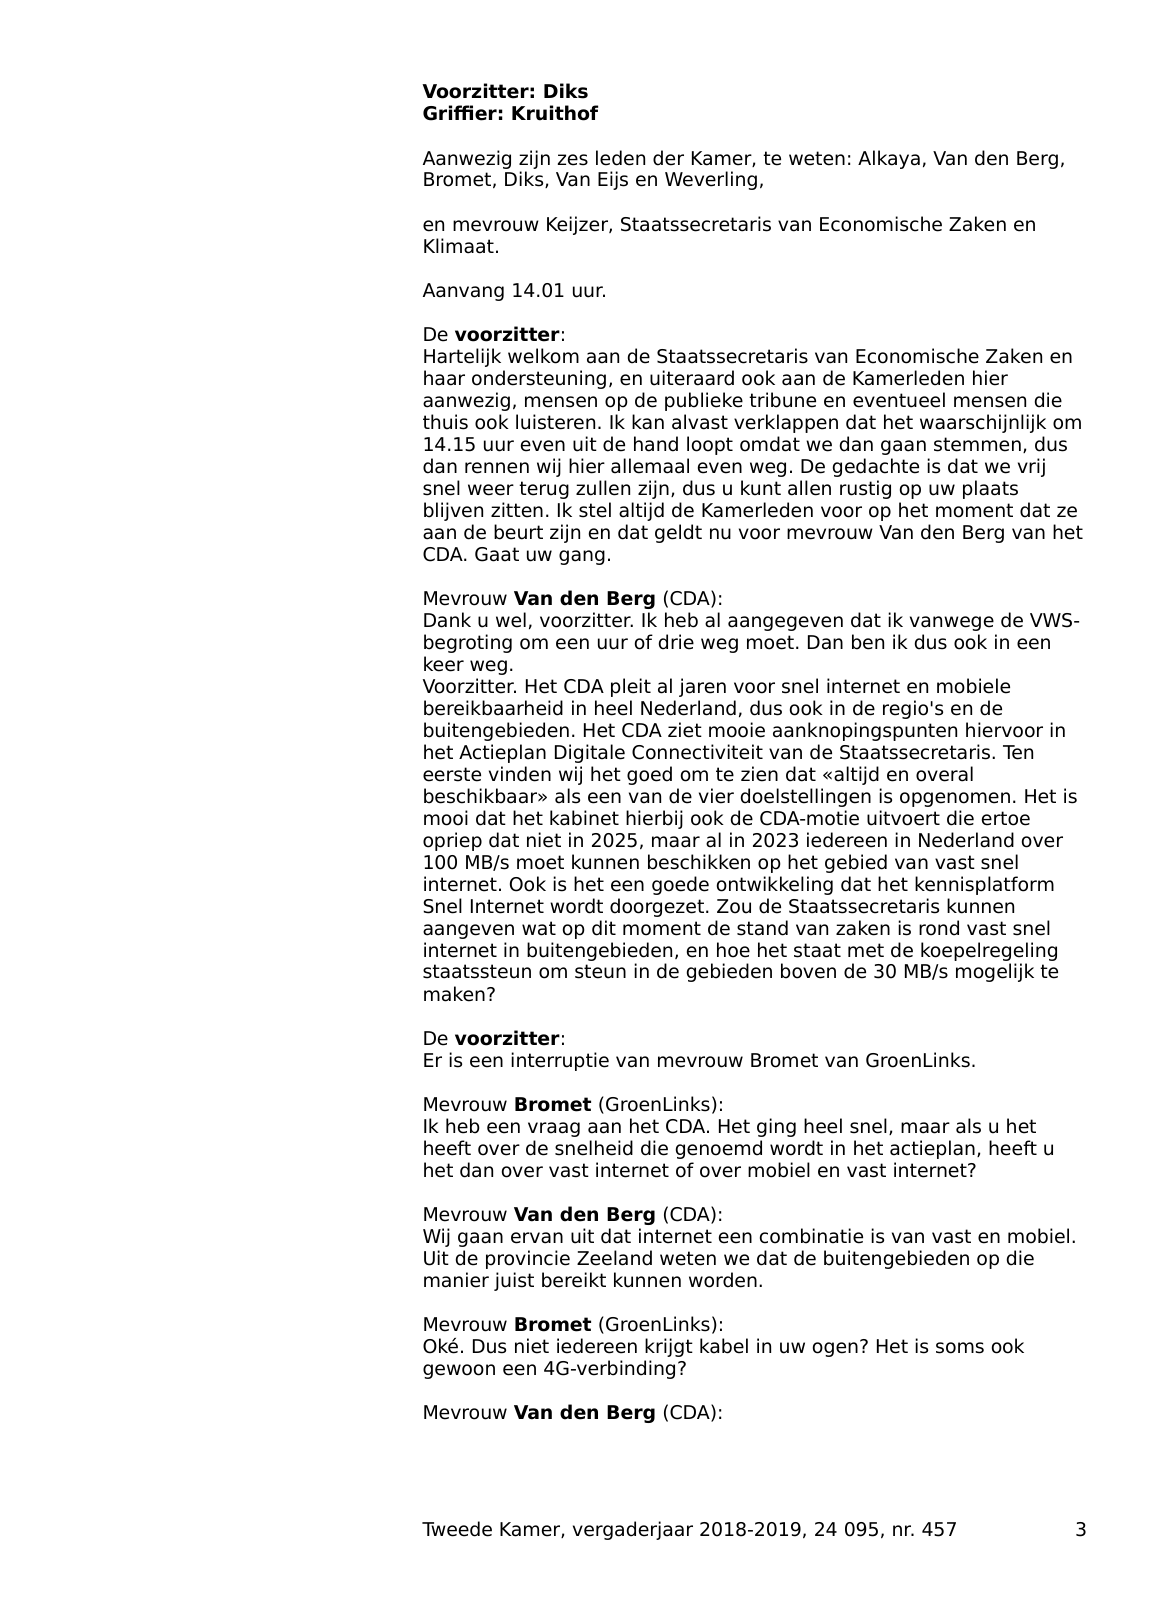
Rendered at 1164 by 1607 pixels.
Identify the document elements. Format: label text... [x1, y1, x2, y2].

text De voorzitter: [422, 1028, 1087, 1049]
text Wij gaan ervan uit dat internet een combinatie is van vast en mobiel. Uit de provincie Zeeland weten we dat de buitengebieden op die manier juist bereikt kunnen worden. [422, 1226, 1087, 1292]
text Mevrouw Van den Berg (CDA): [422, 1402, 1087, 1424]
text Oké. Dus niet iedereen krijgt kabel in uw ogen? Het is soms ook gewoon een 4G-verbinding? [422, 1336, 1087, 1380]
text Aanwezig zijn zes leden der Kamer, te weten: Alkaya, Van den Berg, Bromet, Diks, Van Eijs en Weverling, [422, 147, 1087, 191]
text Mevrouw Bromet (GroenLinks): [422, 1314, 1087, 1336]
text en mevrouw Keijzer, Staatssecretaris van Economische Zaken en Klimaat. [422, 213, 1087, 257]
text Mevrouw Van den Berg (CDA): [422, 1204, 1087, 1226]
text Aanvang 14.01 uur. [422, 280, 1087, 302]
text Er is een interruptie van mevrouw Bromet van GroenLinks. [422, 1049, 1087, 1072]
text Griffier: Kruithof [422, 103, 1087, 125]
text Ik heb een vraag aan het CDA. Het ging heel snel, maar als u het heeft over de snelheid die genoemd wordt in het actieplan, heeft u het dan over vast internet of over mobiel en vast internet? [422, 1116, 1087, 1182]
text Mevrouw Bromet (GroenLinks): [422, 1094, 1087, 1116]
text Hartelijk welkom aan de Staatssecretaris van Economische Zaken en haar ondersteuning, en uiteraard ook aan de Kamerleden hier aanwezig, mensen op de publieke tribune en eventueel mensen die thuis ook luisteren. Ik kan alvast verklappen dat het waarschijnlijk om 14.15 uur even uit de hand loopt omdat we dan gaan stemmen, dus dan rennen wij hier allemaal even weg. De gedachte is dat we vrij snel weer terug zullen zijn, dus u kunt allen rustig op uw plaats blijven zitten. Ik stel altijd de Kamerleden voor op het moment dat ze aan de beurt zijn en dat geldt nu voor mevrouw Van den Berg van het CDA. Gaat uw gang. [422, 346, 1087, 566]
text Dank u wel, voorzitter. Ik heb al aangegeven dat ik vanwege de VWS-begroting om een uur of drie weg moet. Dan ben ik dus ook in een keer weg. [422, 610, 1087, 676]
text De voorzitter: [422, 324, 1087, 346]
text Mevrouw Van den Berg (CDA): [422, 588, 1087, 610]
text Voorzitter. Het CDA pleit al jaren voor snel internet en mobiele bereikbaarheid in heel Nederland, dus ook in de regio's en de buitengebieden. Het CDA ziet mooie aanknopingspunten hiervoor in het Actieplan Digitale Connectiviteit van de Staatssecretaris. Ten eerste vinden wij het goed om te zien dat «altijd en overal beschikbaar» als een van de vier doelstellingen is opgenomen. Het is mooi dat het kabinet hierbij ook de CDA-motie uitvoert die ertoe opriep dat niet in 2025, maar al in 2023 iedereen in Nederland over 100 MB/s moet kunnen beschikken op het gebied van vast snel internet. Ook is het een goede ontwikkeling dat het kennisplatform Snel Internet wordt doorgezet. Zou de Staatssecretaris kunnen aangeven wat op dit moment de stand van zaken is rond vast snel internet in buitengebieden, en hoe het staat met de koepelregeling staatssteun om steun in de gebieden boven de 30 MB/s mogelijk te maken? [422, 676, 1087, 1005]
text Voorzitter: Diks [422, 81, 1087, 103]
